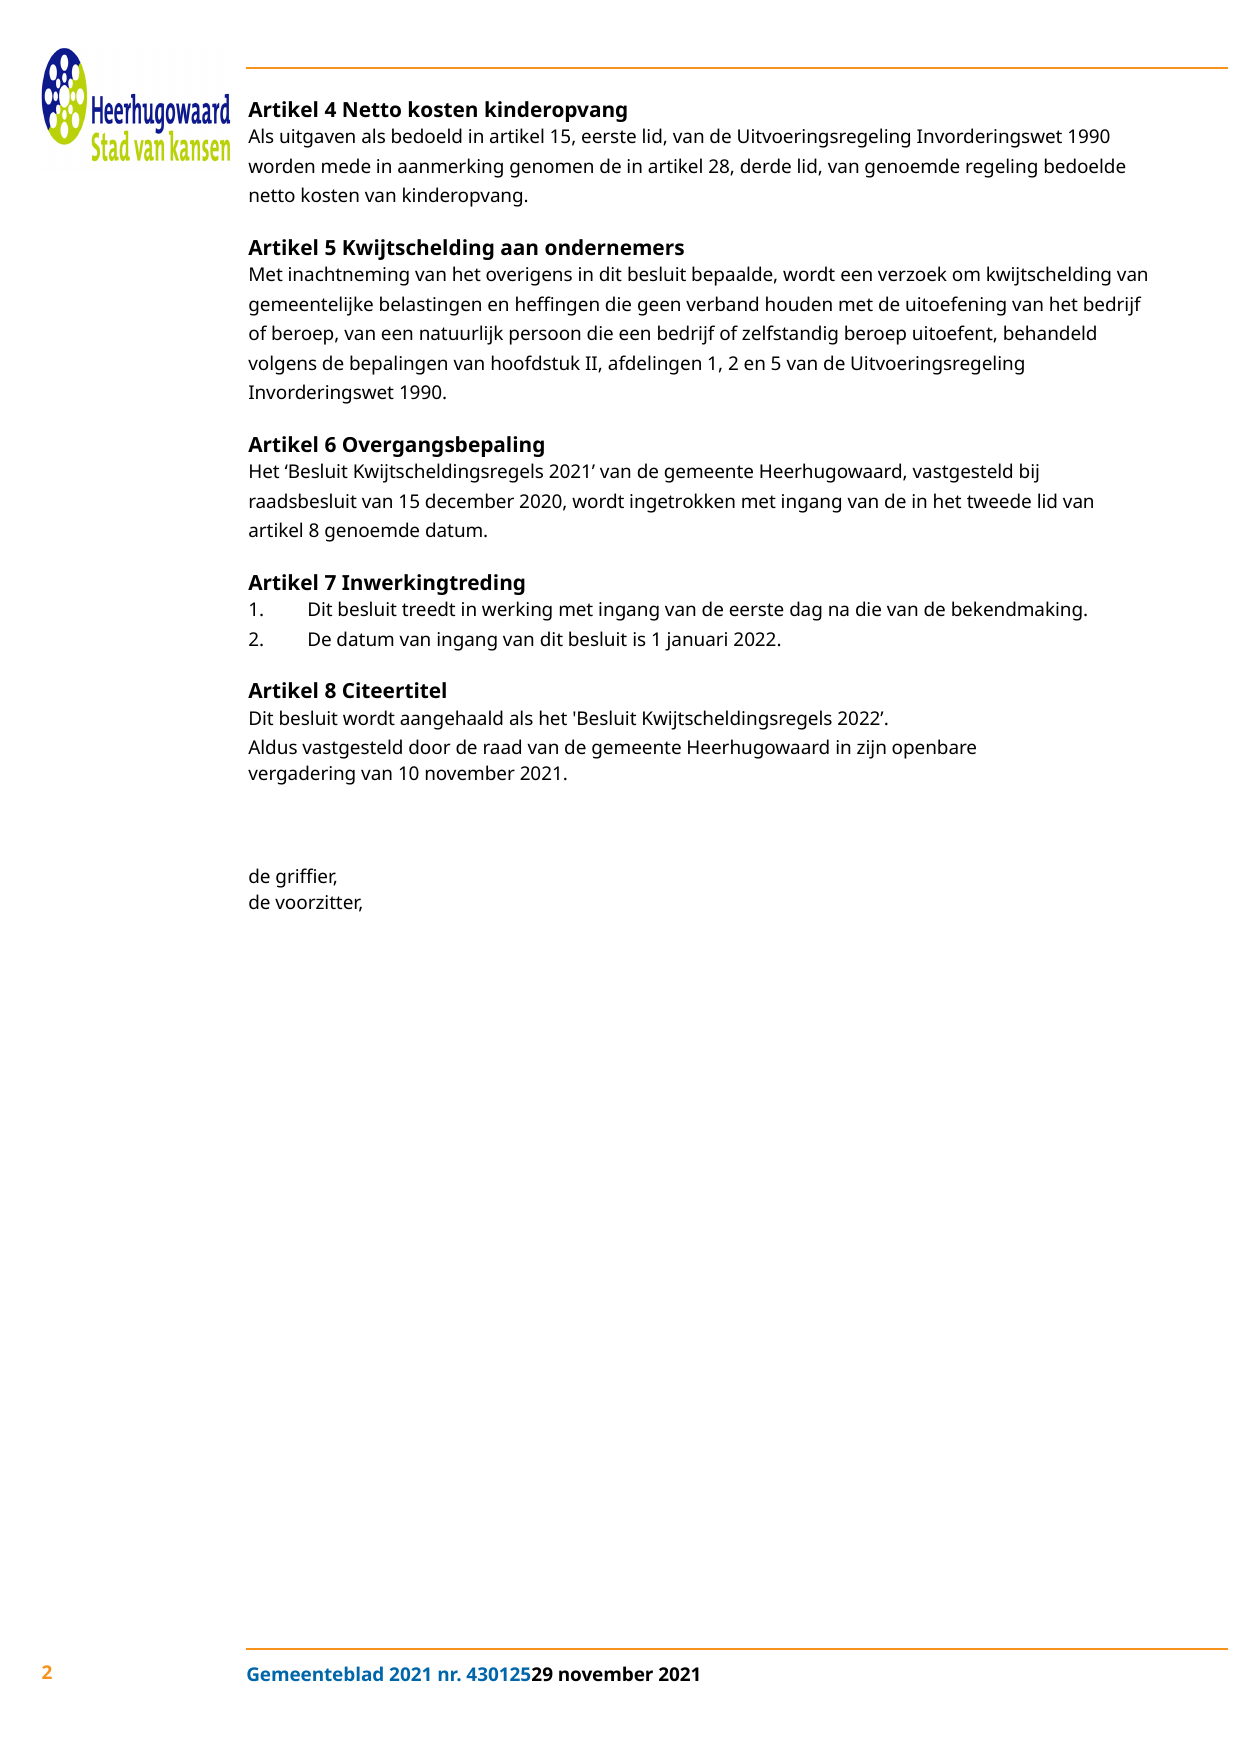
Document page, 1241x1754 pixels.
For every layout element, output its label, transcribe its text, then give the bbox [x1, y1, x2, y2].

list De datum van ingang van dit besluit is 1 januari 2022. [248, 626, 1152, 652]
text Artikel 8 Citeertitel [248, 676, 1152, 705]
text Artikel 7 Inwerkingtreding [248, 568, 1152, 596]
text Dit besluit wordt aangehaald als het 'Besluit Kwijtscheldingsregels 2022’. [248, 705, 1152, 731]
text de voorzitter, [248, 889, 1152, 914]
text Artikel 6 Overgangsbepaling [248, 430, 1152, 458]
text Het ‘Besluit Kwijtscheldingsregels 2021’ van de gemeente Heerhugowaard, vastgesteld bij raadsbesluit van 15 december 2020, wordt ingetrokken met ingang van de in het tweede lid van artikel 8 genoemde datum. [248, 458, 1152, 543]
list Dit besluit treedt in werking met ingang van de eerste dag na die van de bekendmaking. [248, 596, 1152, 622]
text Met inachtneming van het overigens in dit besluit bepaalde, wordt een verzoek om kwijtschelding van gemeentelijke belastingen en heffingen die geen verband houden met de uitoefening van het bedrijf of beroep, van een natuurlijk persoon die een bedrijf of zelfstandig beroep uitoefent, behandeld volgens de bepalingen van hoofdstuk II, afdelingen 1, 2 en 5 van de Uitvoeringsregeling Invorderingswet 1990. [248, 261, 1152, 405]
text Artikel 4 Netto kosten kinderopvang [248, 95, 1152, 123]
text vergadering van 10 november 2021. [248, 760, 1152, 786]
text Als uitgaven als bedoeld in artikel 15, eerste lid, van de Uitvoeringsregeling Invorderingswet 1990 worden mede in aanmerking genomen de in artikel 28, derde lid, van genoemde regeling bedoelde netto kosten van kinderopvang. [248, 123, 1152, 208]
text Artikel 5 Kwijtschelding aan ondernemers [248, 233, 1152, 261]
text Aldus vastgesteld door de raad van de gemeente Heerhugowaard in zijn openbare [248, 734, 1152, 760]
picture [41, 47, 231, 172]
text de griffier, [248, 863, 1152, 889]
